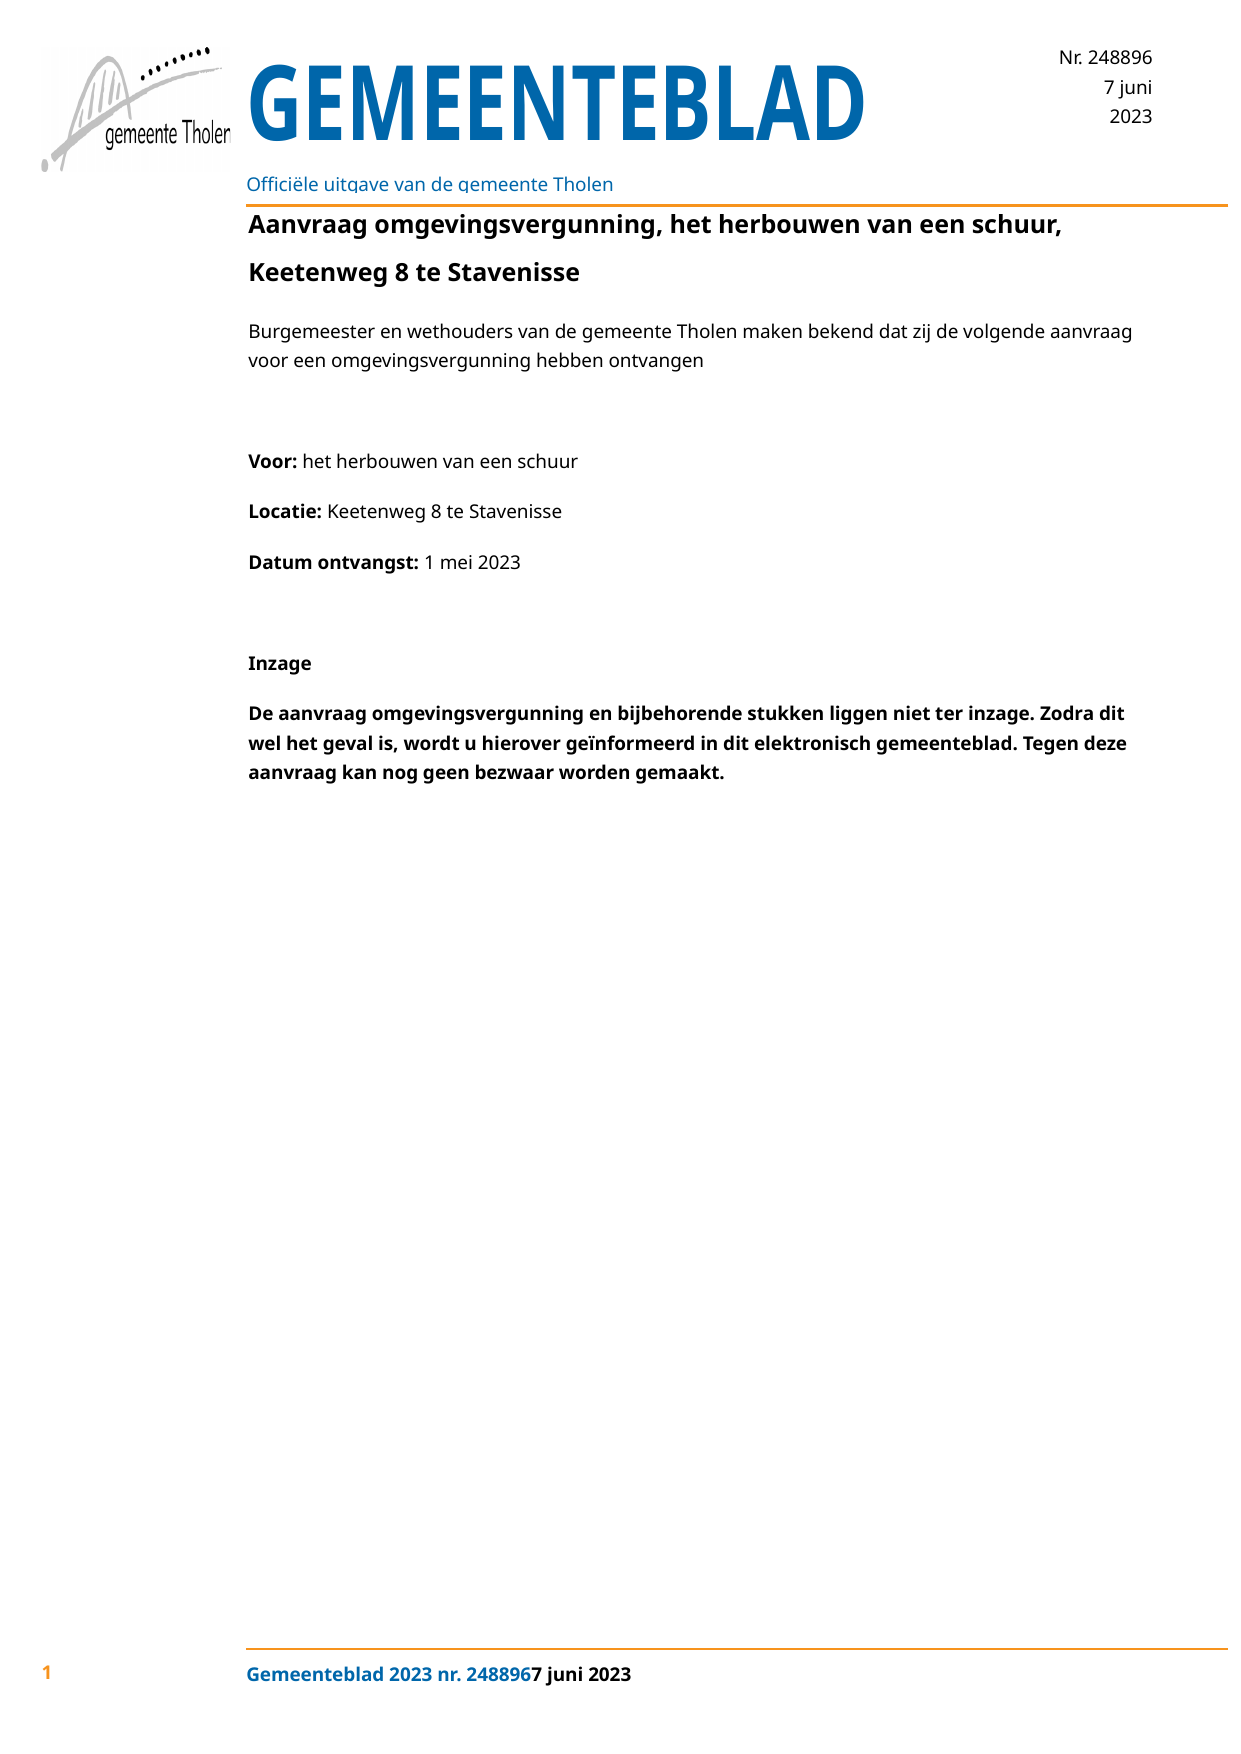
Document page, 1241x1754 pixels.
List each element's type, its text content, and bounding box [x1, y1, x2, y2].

text Locatie: Keetenweg 8 te Stavenisse [248, 499, 1152, 524]
text Aanvraag omgevingsvergunning, het herbouwen van een schuur, Keetenweg 8 te Stavenisse [248, 207, 1152, 288]
picture [41, 47, 231, 172]
text De aanvraag omgevingsvergunning en bijbehorende stukken liggen niet ter inzage. Zodra dit wel het geval is, wordt u hierover geïnformeerd in dit elektronisch gemeenteblad. Tegen deze aanvraag kan nog geen bezwaar worden gemaakt. [248, 700, 1152, 785]
text Burgemeester en wethouders van de gemeente Tholen maken bekend dat zij de volgende aanvraag voor een omgevingsvergunning hebben ontvangen [248, 318, 1152, 373]
text Datum ontvangst: 1 mei 2023 [248, 549, 1152, 575]
text Inzage [248, 650, 1152, 676]
text Voor: het herbouwen van een schuur [248, 448, 1152, 474]
